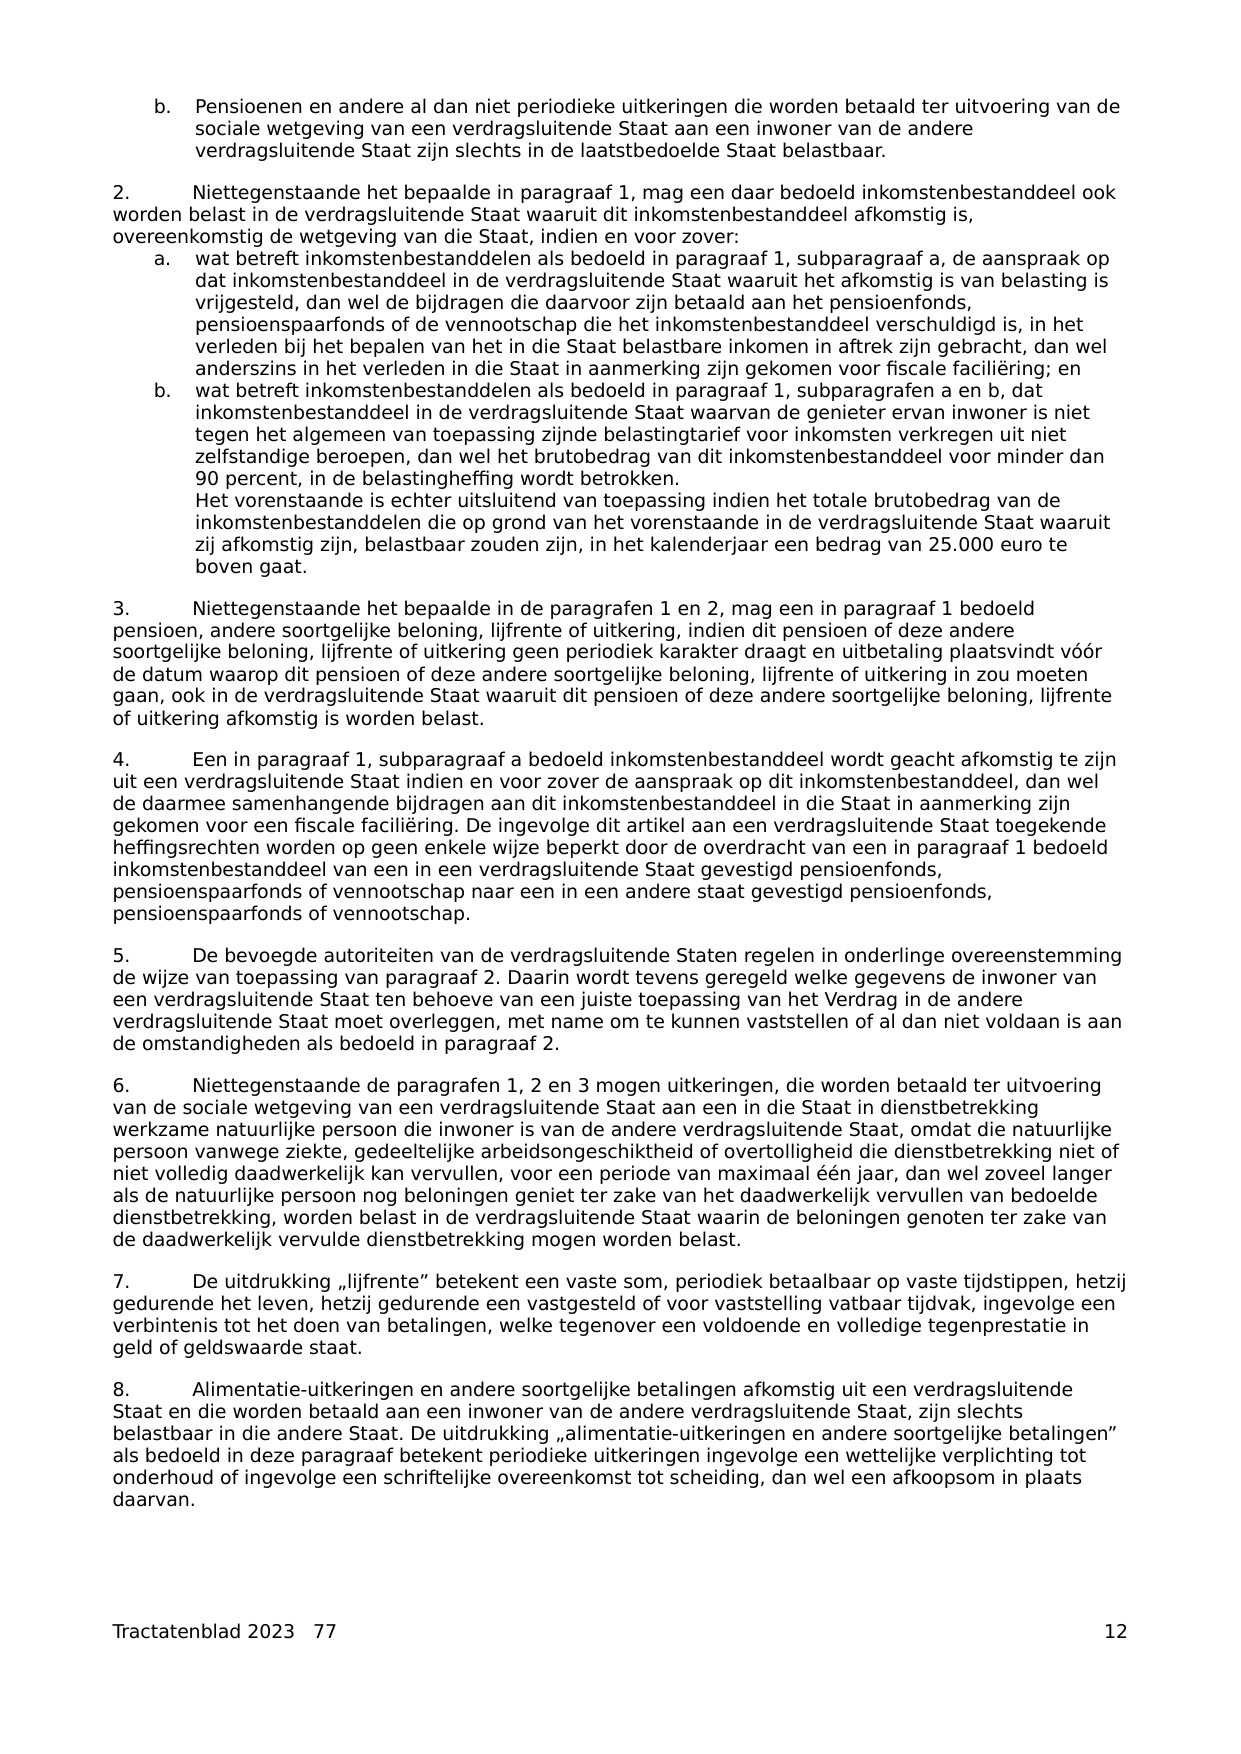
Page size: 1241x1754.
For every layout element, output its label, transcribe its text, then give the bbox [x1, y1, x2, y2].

text b. wat betreft inkomstenbestanddelen als bedoeld in paragraaf 1, subparagrafen a en b, dat inkomstenbestanddeel in de verdragsluitende Staat waarvan de genieter ervan inwoner is niet tegen het algemeen van toepassing zijnde belastingtarief voor inkomsten verkregen uit niet zelfstandige beroepen, dan wel het brutobedrag van dit inkomstenbestanddeel voor minder dan 90 percent, in de belastingheffing wordt betrokken. [153, 380, 1128, 489]
text 8. Alimentatie-uitkeringen en andere soortgelijke betalingen afkomstig uit een verdragsluitende Staat en die worden betaald aan een inwoner van de andere verdragsluitende Staat, zijn slechts belastbaar in die andere Staat. De uitdrukking „alimentatie-uitkeringen en andere soortgelijke betalingen” als bedoeld in deze paragraaf betekent periodieke uitkeringen ingevolge een wettelijke verplichting tot onderhoud of ingevolge een schriftelijke overeenkomst tot scheiding, dan wel een afkoopsom in plaats daarvan. [112, 1379, 1128, 1511]
text 6. Niettegenstaande de paragrafen 1, 2 en 3 mogen uitkeringen, die worden betaald ter uitvoering van de sociale wetgeving van een verdragsluitende Staat aan een in die Staat in dienstbetrekking werkzame natuurlijke persoon die inwoner is van de andere verdragsluitende Staat, omdat die natuurlijke persoon vanwege ziekte, gedeeltelijke arbeidsongeschiktheid of overtolligheid die dienstbetrekking niet of niet volledig daadwerkelijk kan vervullen, voor een periode van maximaal één jaar, dan wel zoveel langer als de natuurlijke persoon nog beloningen geniet ter zake van het daadwerkelijk vervullen van bedoelde dienstbetrekking, worden belast in de verdragsluitende Staat waarin de beloningen genoten ter zake van de daadwerkelijk vervulde dienstbetrekking mogen worden belast. [112, 1075, 1128, 1251]
text b. Pensioenen en andere al dan niet periodieke uitkeringen die worden betaald ter uitvoering van de sociale wetgeving van een verdragsluitende Staat aan een inwoner van de andere verdragsluitende Staat zijn slechts in de laatstbedoelde Staat belastbaar. [153, 96, 1128, 162]
text a. wat betreft inkomstenbestanddelen als bedoeld in paragraaf 1, subparagraaf a, de aanspraak op dat inkomstenbestanddeel in de verdragsluitende Staat waaruit het afkomstig is van belasting is vrijgesteld, dan wel de bijdragen die daarvoor zijn betaald aan het pensioenfonds, pensioenspaarfonds of de vennootschap die het inkomstenbestanddeel verschuldigd is, in het verleden bij het bepalen van het in die Staat belastbare inkomen in aftrek zijn gebracht, dan wel anderszins in het verleden in die Staat in aanmerking zijn gekomen voor fiscale faciliëring; en [153, 248, 1128, 380]
text Het vorenstaande is echter uitsluitend van toepassing indien het totale brutobedrag van de inkomstenbestanddelen die op grond van het vorenstaande in de verdragsluitende Staat waaruit zij afkomstig zijn, belastbaar zouden zijn, in het kalenderjaar een bedrag van 25.000 euro te boven gaat. [195, 489, 1128, 577]
text 7. De uitdrukking „lijfrente” betekent een vaste som, periodiek betaalbaar op vaste tijdstippen, hetzij gedurende het leven, hetzij gedurende een vastgesteld of voor vaststelling vatbaar tijdvak, ingevolge een verbintenis tot het doen van betalingen, welke tegenover een voldoende en volledige tegenprestatie in geld of geldswaarde staat. [112, 1271, 1128, 1359]
text 5. De bevoegde autoriteiten van de verdragsluitende Staten regelen in onderlinge overeenstemming de wijze van toepassing van paragraaf 2. Daarin wordt tevens geregeld welke gegevens de inwoner van een verdragsluitende Staat ten behoeve van een juiste toepassing van het Verdrag in de andere verdragsluitende Staat moet overleggen, met name om te kunnen vaststellen of al dan niet voldaan is aan de omstandigheden als bedoeld in paragraaf 2. [112, 945, 1128, 1055]
text 3. Niettegenstaande het bepaalde in de paragrafen 1 en 2, mag een in paragraaf 1 bedoeld pensioen, andere soortgelijke beloning, lijfrente of uitkering, indien dit pensioen of deze andere soortgelijke beloning, lijfrente of uitkering geen periodiek karakter draagt en uitbetaling plaatsvindt vóór de datum waarop dit pensioen of deze andere soortgelijke beloning, lijfrente of uitkering in zou moeten gaan, ook in de verdragsluitende Staat waaruit dit pensioen of deze andere soortgelijke beloning, lijfrente of uitkering afkomstig is worden belast. [112, 597, 1128, 729]
text 4. Een in paragraaf 1, subparagraaf a bedoeld inkomstenbestanddeel wordt geacht afkomstig te zijn uit een verdragsluitende Staat indien en voor zover de aanspraak op dit inkomstenbestanddeel, dan wel de daarmee samenhangende bijdragen aan dit inkomstenbestanddeel in die Staat in aanmerking zijn gekomen voor een fiscale faciliëring. De ingevolge dit artikel aan een verdragsluitende Staat toegekende heffingsrechten worden op geen enkele wijze beperkt door de overdracht van een in paragraaf 1 bedoeld inkomstenbestanddeel van een in een verdragsluitende Staat gevestigd pensioenfonds, pensioenspaarfonds of vennootschap naar een in een andere staat gevestigd pensioenfonds, pensioenspaarfonds of vennootschap. [112, 749, 1128, 925]
text 2. Niettegenstaande het bepaalde in paragraaf 1, mag een daar bedoeld inkomstenbestanddeel ook worden belast in de verdragsluitende Staat waaruit dit inkomstenbestanddeel afkomstig is, overeenkomstig de wetgeving van die Staat, indien en voor zover: [112, 182, 1128, 248]
